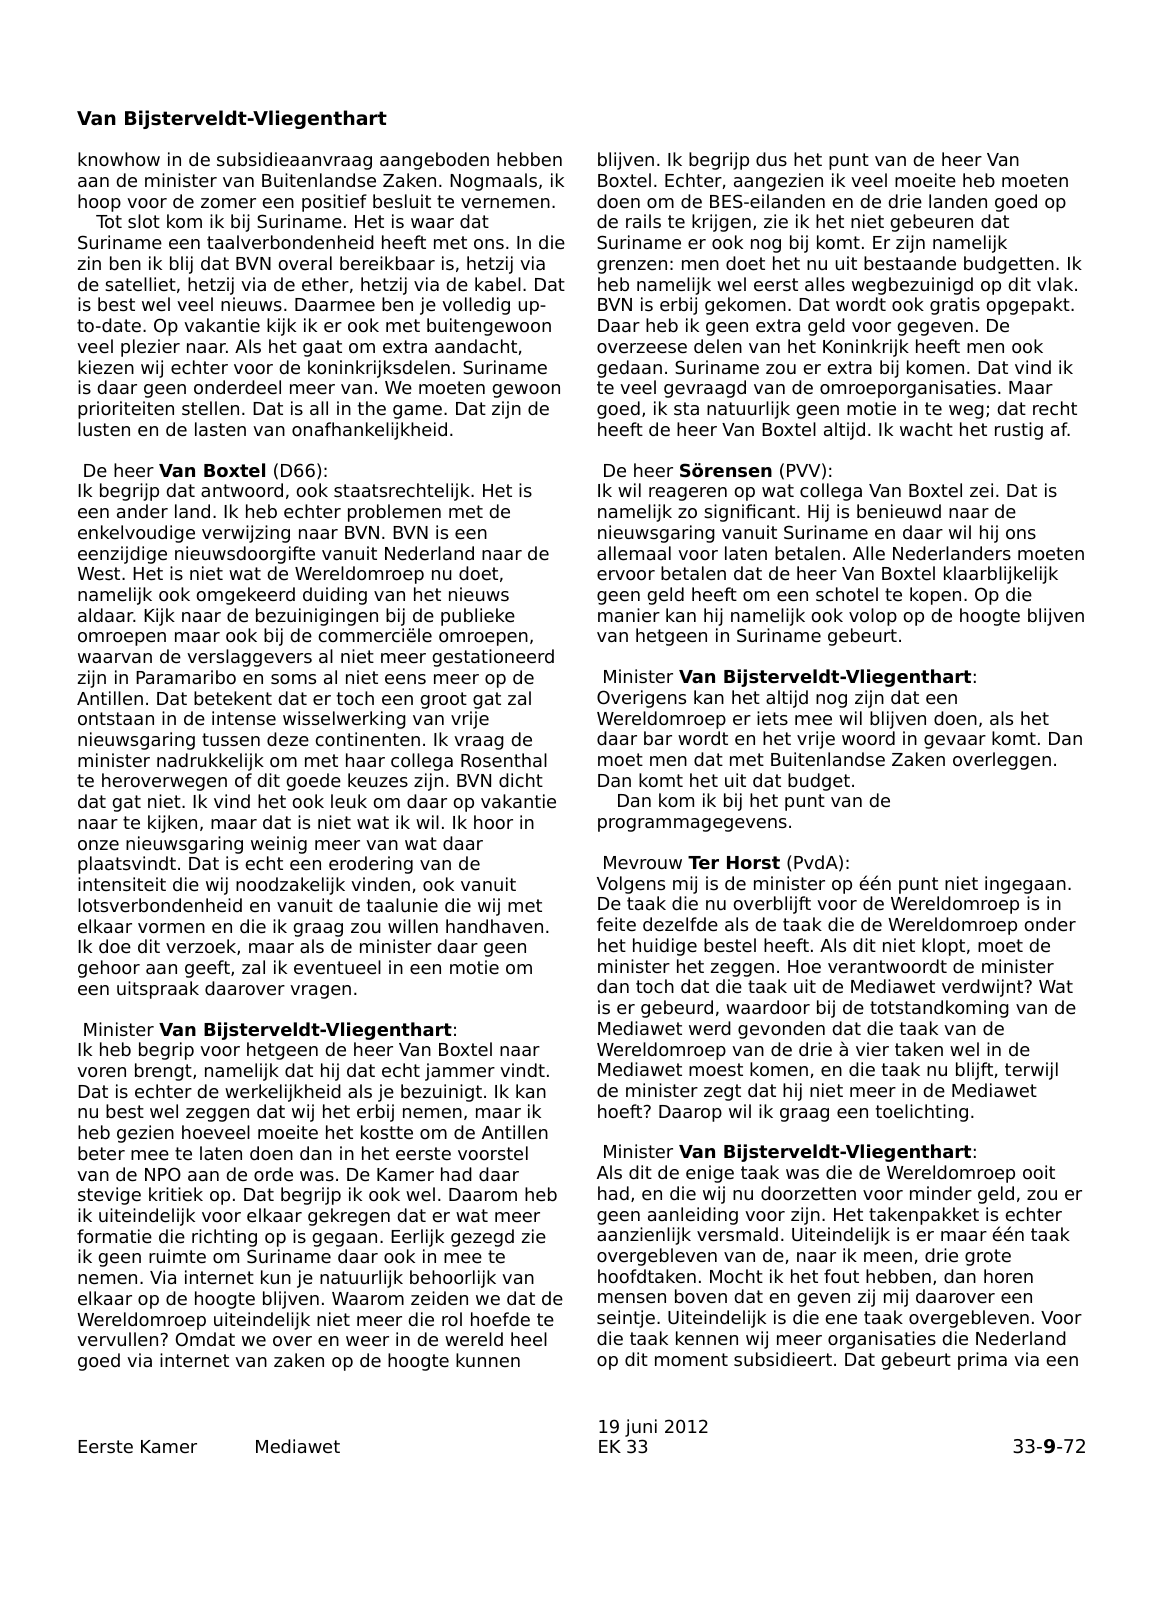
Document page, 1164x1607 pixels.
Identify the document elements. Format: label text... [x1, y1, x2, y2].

text Minister Van Bijsterveldt-Vliegenthart: [77, 1019, 567, 1040]
text Als dit de enige taak was die de Wereldomroep ooit had, en die wij nu doorzetten voor minder geld, zou er geen aanleiding voor zijn. Het takenpakket is echter aanzienlijk versmald. Uiteindelijk is er maar één taak overgebleven van de, naar ik meen, drie grote hoofdtaken. Mocht ik het fout hebben, dan horen mensen boven dat en geven zij mij daarover een seintje. Uiteindelijk is die ene taak overgebleven. Voor die taak kennen wij meer organisaties die Nederland op dit moment subsidieert. Dat gebeurt prima via een [596, 1163, 1087, 1370]
text blijven. Ik begrijp dus het punt van de heer Van Boxtel. Echter, aangezien ik veel moeite heb moeten doen om de BES-eilanden en de drie landen goed op de rails te krijgen, zie ik het niet gebeuren dat Suriname er ook nog bij komt. Er zijn namelijk grenzen: men doet het nu uit bestaande budgetten. Ik heb namelijk wel eerst alles wegbezuinigd op dit vlak. BVN is erbij gekomen. Dat wordt ook gratis opgepakt. Daar heb ik geen extra geld voor gegeven. De overzeese delen van het Koninkrijk heeft men ook gedaan. Suriname zou er extra bij komen. Dat vind ik te veel gevraagd van de omroeporganisaties. Maar goed, ik sta natuurlijk geen motie in te weg; dat recht heeft de heer Van Boxtel altijd. Ik wacht het rustig af. [596, 150, 1087, 440]
text De heer Van Boxtel (D66): [77, 460, 567, 481]
text Tot slot kom ik bij Suriname. Het is waar dat Suriname een taalverbondenheid heeft met ons. In die zin ben ik blij dat BVN overal bereikbaar is, hetzij via de satelliet, hetzij via de ether, hetzij via de kabel. Dat is best wel veel nieuws. Daarmee ben je volledig up-to-date. Op vakantie kijk ik er ook met buitengewoon veel plezier naar. Als het gaat om extra aandacht, kiezen wij echter voor de koninkrijksdelen. Suriname is daar geen onderdeel meer van. We moeten gewoon prioriteiten stellen. Dat is all in the game. Dat zijn de lusten en de lasten van onafhankelijkheid. [77, 212, 567, 440]
text Volgens mij is de minister op één punt niet ingegaan. De taak die nu overblijft voor de Wereldomroep is in feite dezelfde als de taak die de Wereldomroep onder het huidige bestel heeft. Als dit niet klopt, moet de minister het zeggen. Hoe verantwoordt de minister dan toch dat die taak uit de Mediawet verdwijnt? Wat is er gebeurd, waardoor bij de totstandkoming van de Mediawet werd gevonden dat die taak van de Wereldomroep van de drie à vier taken wel in de Mediawet moest komen, en die taak nu blijft, terwijl de minister zegt dat hij niet meer in de Mediawet hoeft? Daarop wil ik graag een toelichting. [596, 873, 1087, 1122]
text Minister Van Bijsterveldt-Vliegenthart: [596, 1142, 1087, 1163]
text Ik heb begrip voor hetgeen de heer Van Boxtel naar voren brengt, namelijk dat hij dat echt jammer vindt. Dat is echter de werkelijkheid als je bezuinigt. Ik kan nu best wel zeggen dat wij het erbij nemen, maar ik heb gezien hoeveel moeite het kostte om de Antillen beter mee te laten doen dan in het eerste voorstel van de NPO aan de orde was. De Kamer had daar stevige kritiek op. Dat begrijp ik ook wel. Daarom heb ik uiteindelijk voor elkaar gekregen dat er wat meer formatie die richting op is gegaan. Eerlijk gezegd zie ik geen ruimte om Suriname daar ook in mee te nemen. Via internet kun je natuurlijk behoorlijk van elkaar op de hoogte blijven. Waarom zeiden we dat de Wereldomroep uiteindelijk niet meer die rol hoefde te vervullen? Omdat we over en weer in de wereld heel goed via internet van zaken op de hoogte kunnen [77, 1040, 567, 1372]
text De heer Sörensen (PVV): [596, 460, 1087, 481]
text Mevrouw Ter Horst (PvdA): [596, 853, 1087, 873]
text Dan kom ik bij het punt van de programmagegevens. [596, 791, 1087, 833]
text Ik begrijp dat antwoord, ook staatsrechtelijk. Het is een ander land. Ik heb echter problemen met de enkelvoudige verwijzing naar BVN. BVN is een eenzijdige nieuwsdoorgifte vanuit Nederland naar de West. Het is niet wat de Wereldomroep nu doet, namelijk ook omgekeerd duiding van het nieuws aldaar. Kijk naar de bezuinigingen bij de publieke omroepen maar ook bij de commerciële omroepen, waarvan de verslaggevers al niet meer gestationeerd zijn in Paramaribo en soms al niet eens meer op de Antillen. Dat betekent dat er toch een groot gat zal ontstaan in de intense wisselwerking van vrije nieuwsgaring tussen deze continenten. Ik vraag de minister nadrukkelijk om met haar collega Rosenthal te heroverwegen of dit goede keuzes zijn. BVN dicht dat gat niet. Ik vind het ook leuk om daar op vakantie naar te kijken, maar dat is niet wat ik wil. Ik hoor in onze nieuwsgaring weinig meer van wat daar plaatsvindt. Dat is echt een erodering van de intensiteit die wij noodzakelijk vinden, ook vanuit lotsverbondenheid en vanuit de taalunie die wij met elkaar vormen en die ik graag zou willen handhaven. Ik doe dit verzoek, maar als de minister daar geen gehoor aan geeft, zal ik eventueel in een motie om een uitspraak daarover vragen. [77, 481, 567, 999]
text Ik wil reageren op wat collega Van Boxtel zei. Dat is namelijk zo significant. Hij is benieuwd naar de nieuwsgaring vanuit Suriname en daar wil hij ons allemaal voor laten betalen. Alle Nederlanders moeten ervoor betalen dat de heer Van Boxtel klaarblijkelijk geen geld heeft om een schotel te kopen. Op die manier kan hij namelijk ook volop op de hoogte blijven van hetgeen in Suriname gebeurt. [596, 481, 1087, 647]
text Overigens kan het altijd nog zijn dat een Wereldomroep er iets mee wil blijven doen, als het daar bar wordt en het vrije woord in gevaar komt. Dan moet men dat met Buitenlandse Zaken overleggen. Dan komt het uit dat budget. [596, 688, 1087, 791]
text knowhow in de subsidieaanvraag aangeboden hebben aan de minister van Buitenlandse Zaken. Nogmaals, ik hoop voor de zomer een positief besluit te vernemen. [77, 150, 567, 212]
text Minister Van Bijsterveldt-Vliegenthart: [596, 667, 1087, 688]
